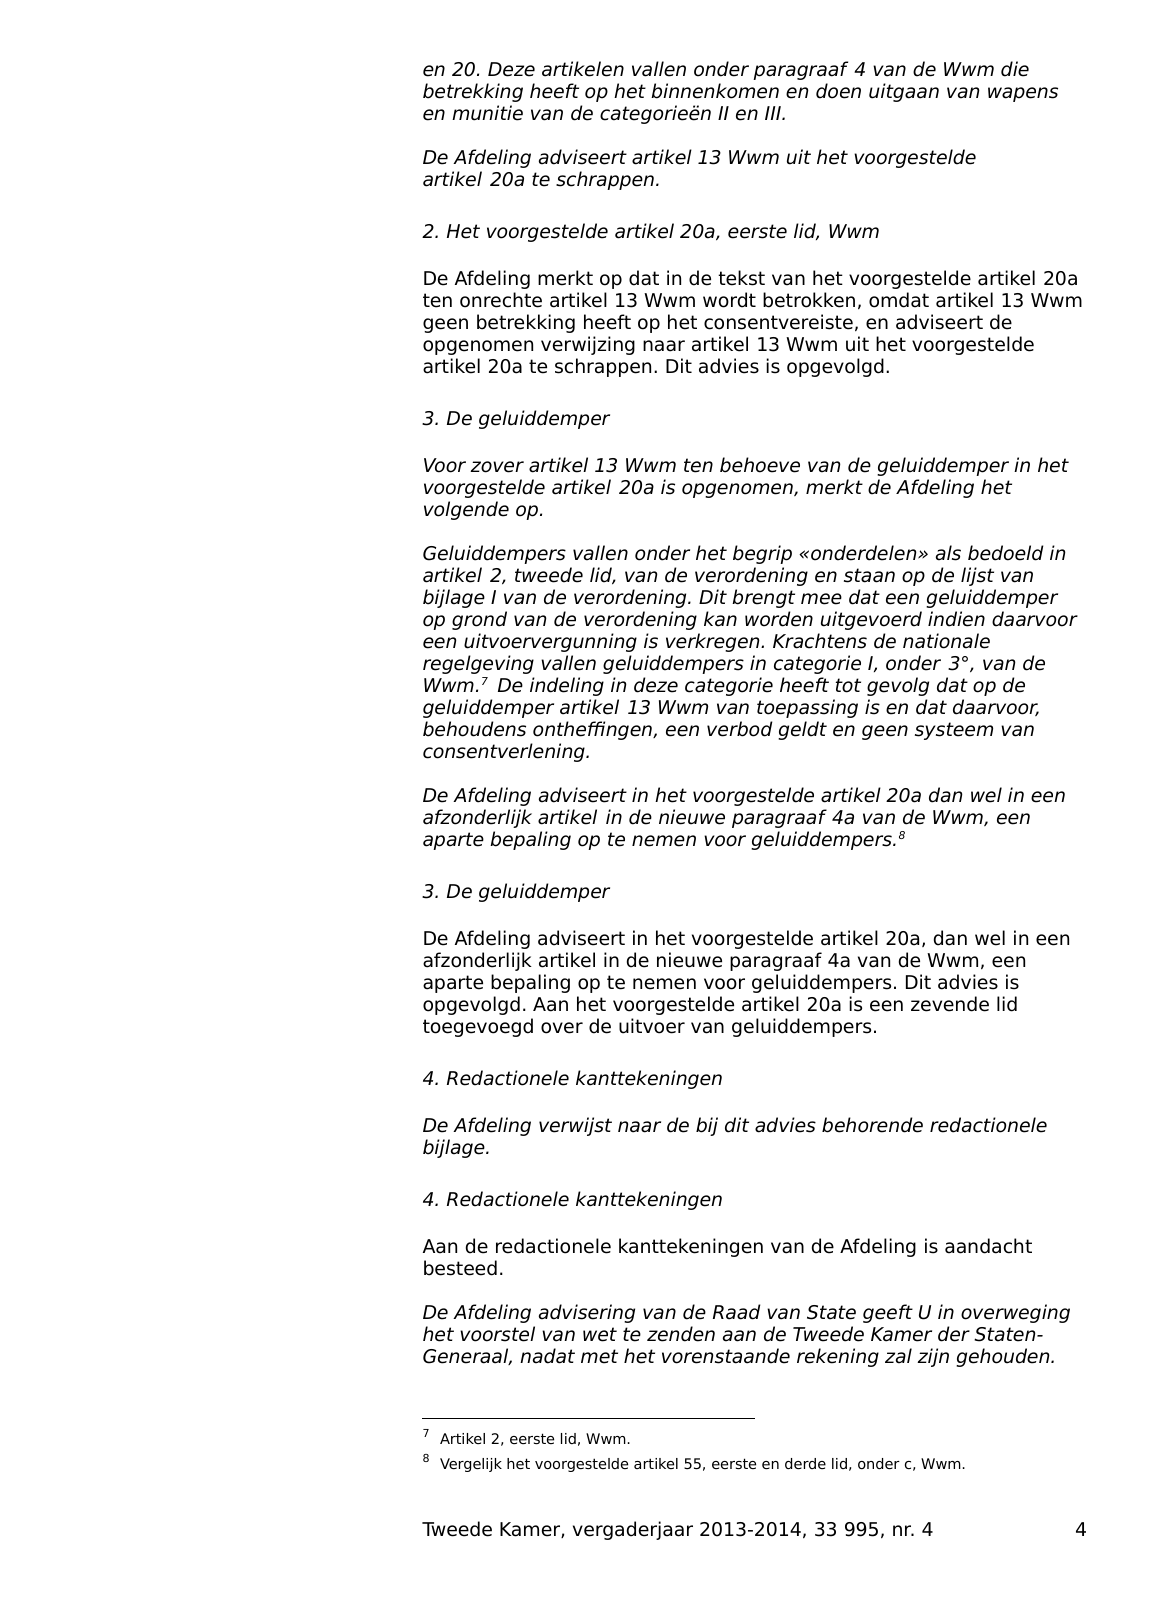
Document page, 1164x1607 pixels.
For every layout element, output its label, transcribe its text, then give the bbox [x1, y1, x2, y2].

text Artikel 2, eerste lid, Wwm. [422, 1427, 1087, 1449]
text en 20. Deze artikelen vallen onder paragraaf 4 van de Wwm die betrekking heeft op het binnenkomen en doen uitgaan van wapens en munitie van de categorieën II en III. [422, 59, 1087, 125]
subtitle 3. De geluiddemper [422, 408, 1087, 430]
text De Afdeling advisering van de Raad van State geeft U in overweging het voorstel van wet te zenden aan de Tweede Kamer der Staten-Generaal, nadat met het vorenstaande rekening zal zijn gehouden. [422, 1302, 1087, 1368]
text Vergelijk het voorgestelde artikel 55, eerste en derde lid, onder c, Wwm. [422, 1452, 1087, 1474]
subtitle 4. Redactionele kanttekeningen [422, 1068, 1087, 1090]
text Voor zover artikel 13 Wwm ten behoeve van de geluiddemper in het voorgestelde artikel 20a is opgenomen, merkt de Afdeling het volgende op. [422, 455, 1087, 521]
text Geluiddempers vallen onder het begrip «onderdelen» als bedoeld in artikel 2, tweede lid, van de verordening en staan op de lijst van bijlage I van de verordening. Dit brengt mee dat een geluiddemper op grond van de verordening kan worden uitgevoerd indien daarvoor een uitvoervergunning is verkregen. Krachtens de nationale regelgeving vallen geluiddempers in categorie I, onder 3°, van de Wwm. De indeling in deze categorie heeft tot gevolg dat op de geluiddemper artikel 13 Wwm van toepassing is en dat daarvoor, behoudens ontheffingen, een verbod geldt en geen systeem van consentverlening. [422, 543, 1087, 763]
text De Afdeling merkt op dat in de tekst van het voorgestelde artikel 20a ten onrechte artikel 13 Wwm wordt betrokken, omdat artikel 13 Wwm geen betrekking heeft op het consentvereiste, en adviseert de opgenomen verwijzing naar artikel 13 Wwm uit het voorgestelde artikel 20a te schrappen. Dit advies is opgevolgd. [422, 268, 1087, 378]
subtitle 4. Redactionele kanttekeningen [422, 1189, 1087, 1211]
text De Afdeling adviseert artikel 13 Wwm uit het voorgestelde artikel 20a te schrappen. [422, 147, 1087, 191]
subtitle 2. Het voorgestelde artikel 20a, eerste lid, Wwm [422, 221, 1087, 243]
text Aan de redactionele kanttekeningen van de Afdeling is aandacht besteed. [422, 1236, 1087, 1280]
subtitle 3. De geluiddemper [422, 881, 1087, 903]
text De Afdeling adviseert in het voorgestelde artikel 20a, dan wel in een afzonderlijk artikel in de nieuwe paragraaf 4a van de Wwm, een aparte bepaling op te nemen voor geluiddempers. Dit advies is opgevolgd. Aan het voorgestelde artikel 20a is een zevende lid toegevoegd over de uitvoer van geluiddempers. [422, 928, 1087, 1038]
text De Afdeling verwijst naar de bij dit advies behorende redactionele bijlage. [422, 1115, 1087, 1159]
text De Afdeling adviseert in het voorgestelde artikel 20a dan wel in een afzonderlijk artikel in de nieuwe paragraaf 4a van de Wwm, een aparte bepaling op te nemen voor geluiddempers. [422, 785, 1087, 851]
